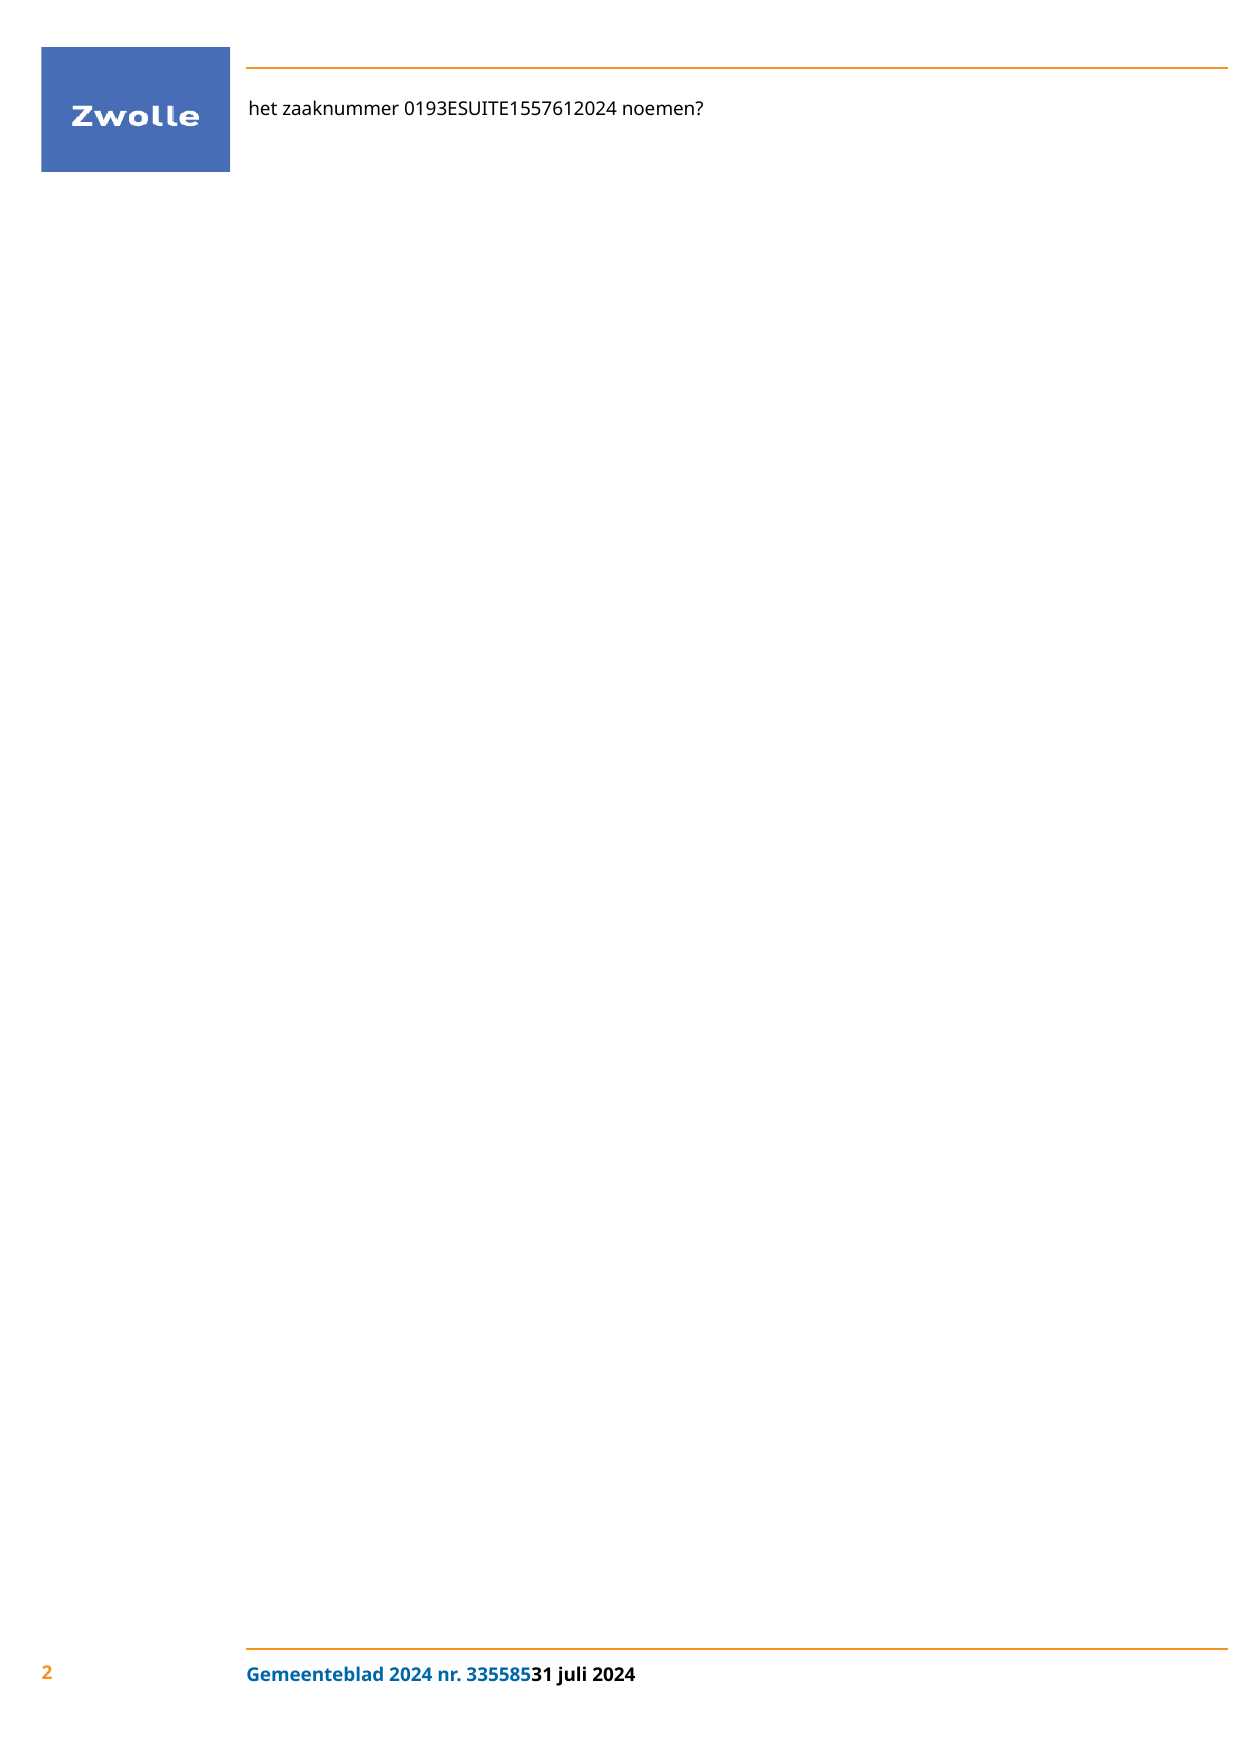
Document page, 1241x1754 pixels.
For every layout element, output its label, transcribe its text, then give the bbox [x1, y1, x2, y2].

picture [41, 47, 231, 172]
text het zaaknummer 0193ESUITE1557612024 noemen? [248, 95, 1152, 121]
